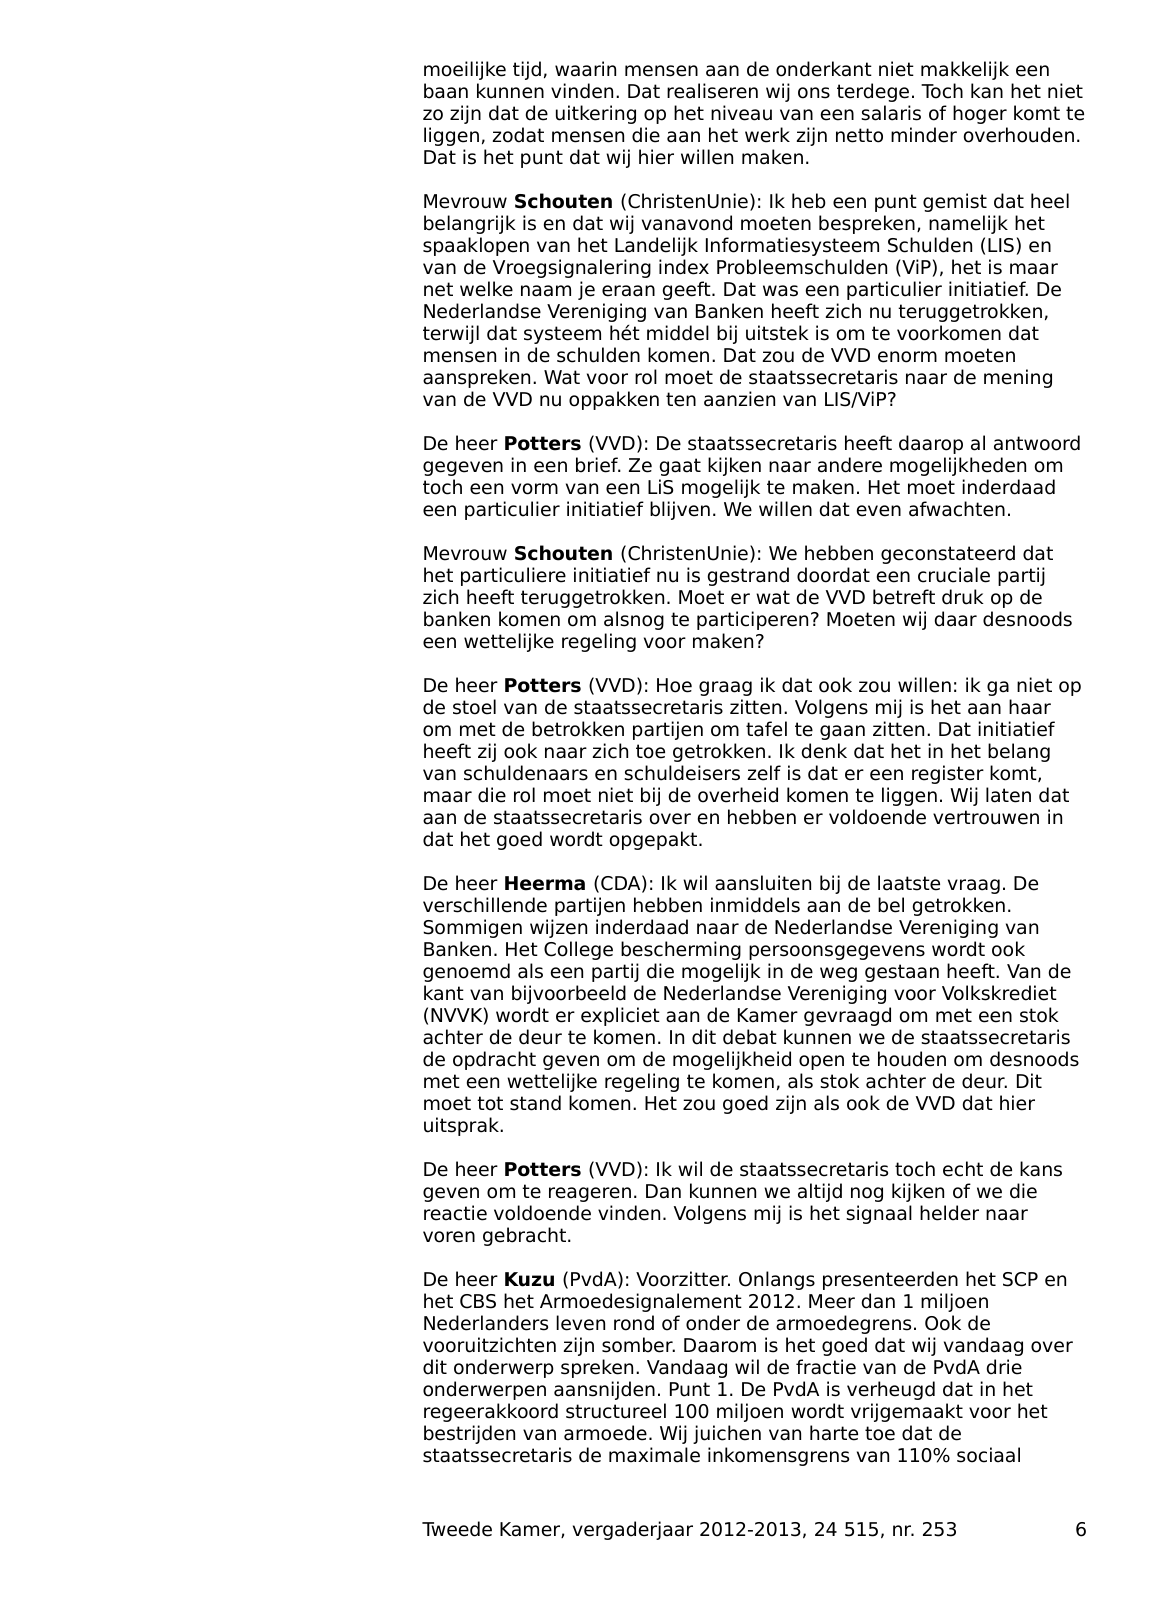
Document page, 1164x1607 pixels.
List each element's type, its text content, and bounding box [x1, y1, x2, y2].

text De heer Kuzu (PvdA): Voorzitter. Onlangs presenteerden het SCP en het CBS het Armoedesignalement 2012. Meer dan 1 miljoen Nederlanders leven rond of onder de armoedegrens. Ook de vooruitzichten zijn somber. Daarom is het goed dat wij vandaag over dit onderwerp spreken. Vandaag wil de fractie van de PvdA drie onderwerpen aansnijden. Punt 1. De PvdA is verheugd dat in het regeerakkoord structureel 100 miljoen wordt vrijgemaakt voor het bestrijden van armoede. Wij juichen van harte toe dat de staatssecretaris de maximale inkomensgrens van 110% sociaal [422, 1269, 1087, 1467]
text De heer Potters (VVD): Hoe graag ik dat ook zou willen: ik ga niet op de stoel van de staatssecretaris zitten. Volgens mij is het aan haar om met de betrokken partijen om tafel te gaan zitten. Dat initiatief heeft zij ook naar zich toe getrokken. Ik denk dat het in het belang van schuldenaars en schuldeisers zelf is dat er een register komt, maar die rol moet niet bij de overheid komen te liggen. Wij laten dat aan de staatssecretaris over en hebben er voldoende vertrouwen in dat het goed wordt opgepakt. [422, 675, 1087, 851]
text De heer Heerma (CDA): Ik wil aansluiten bij de laatste vraag. De verschillende partijen hebben inmiddels aan de bel getrokken. Sommigen wijzen inderdaad naar de Nederlandse Vereniging van Banken. Het College bescherming persoonsgegevens wordt ook genoemd als een partij die mogelijk in de weg gestaan heeft. Van de kant van bijvoorbeeld de Nederlandse Vereniging voor Volkskrediet (NVVK) wordt er expliciet aan de Kamer gevraagd om met een stok achter de deur te komen. In dit debat kunnen we de staatssecretaris de opdracht geven om de mogelijkheid open te houden om desnoods met een wettelijke regeling te komen, als stok achter de deur. Dit moet tot stand komen. Het zou goed zijn als ook de VVD dat hier uitsprak. [422, 873, 1087, 1137]
text moeilijke tijd, waarin mensen aan de onderkant niet makkelijk een baan kunnen vinden. Dat realiseren wij ons terdege. Toch kan het niet zo zijn dat de uitkering op het niveau van een salaris of hoger komt te liggen, zodat mensen die aan het werk zijn netto minder overhouden. Dat is het punt dat wij hier willen maken. [422, 59, 1087, 169]
text Mevrouw Schouten (ChristenUnie): We hebben geconstateerd dat het particuliere initiatief nu is gestrand doordat een cruciale partij zich heeft teruggetrokken. Moet er wat de VVD betreft druk op de banken komen om alsnog te participeren? Moeten wij daar desnoods een wettelijke regeling voor maken? [422, 543, 1087, 653]
text Mevrouw Schouten (ChristenUnie): Ik heb een punt gemist dat heel belangrijk is en dat wij vanavond moeten bespreken, namelijk het spaaklopen van het Landelijk Informatiesysteem Schulden (LIS) en van de Vroegsignalering index Probleemschulden (ViP), het is maar net welke naam je eraan geeft. Dat was een particulier initiatief. De Nederlandse Vereniging van Banken heeft zich nu teruggetrokken, terwijl dat systeem hét middel bij uitstek is om te voorkomen dat mensen in de schulden komen. Dat zou de VVD enorm moeten aanspreken. Wat voor rol moet de staatssecretaris naar de mening van de VVD nu oppakken ten aanzien van LIS/ViP? [422, 191, 1087, 411]
text De heer Potters (VVD): De staatssecretaris heeft daarop al antwoord gegeven in een brief. Ze gaat kijken naar andere mogelijkheden om toch een vorm van een LiS mogelijk te maken. Het moet inderdaad een particulier initiatief blijven. We willen dat even afwachten. [422, 433, 1087, 521]
text De heer Potters (VVD): Ik wil de staatssecretaris toch echt de kans geven om te reageren. Dan kunnen we altijd nog kijken of we die reactie voldoende vinden. Volgens mij is het signaal helder naar voren gebracht. [422, 1159, 1087, 1247]
